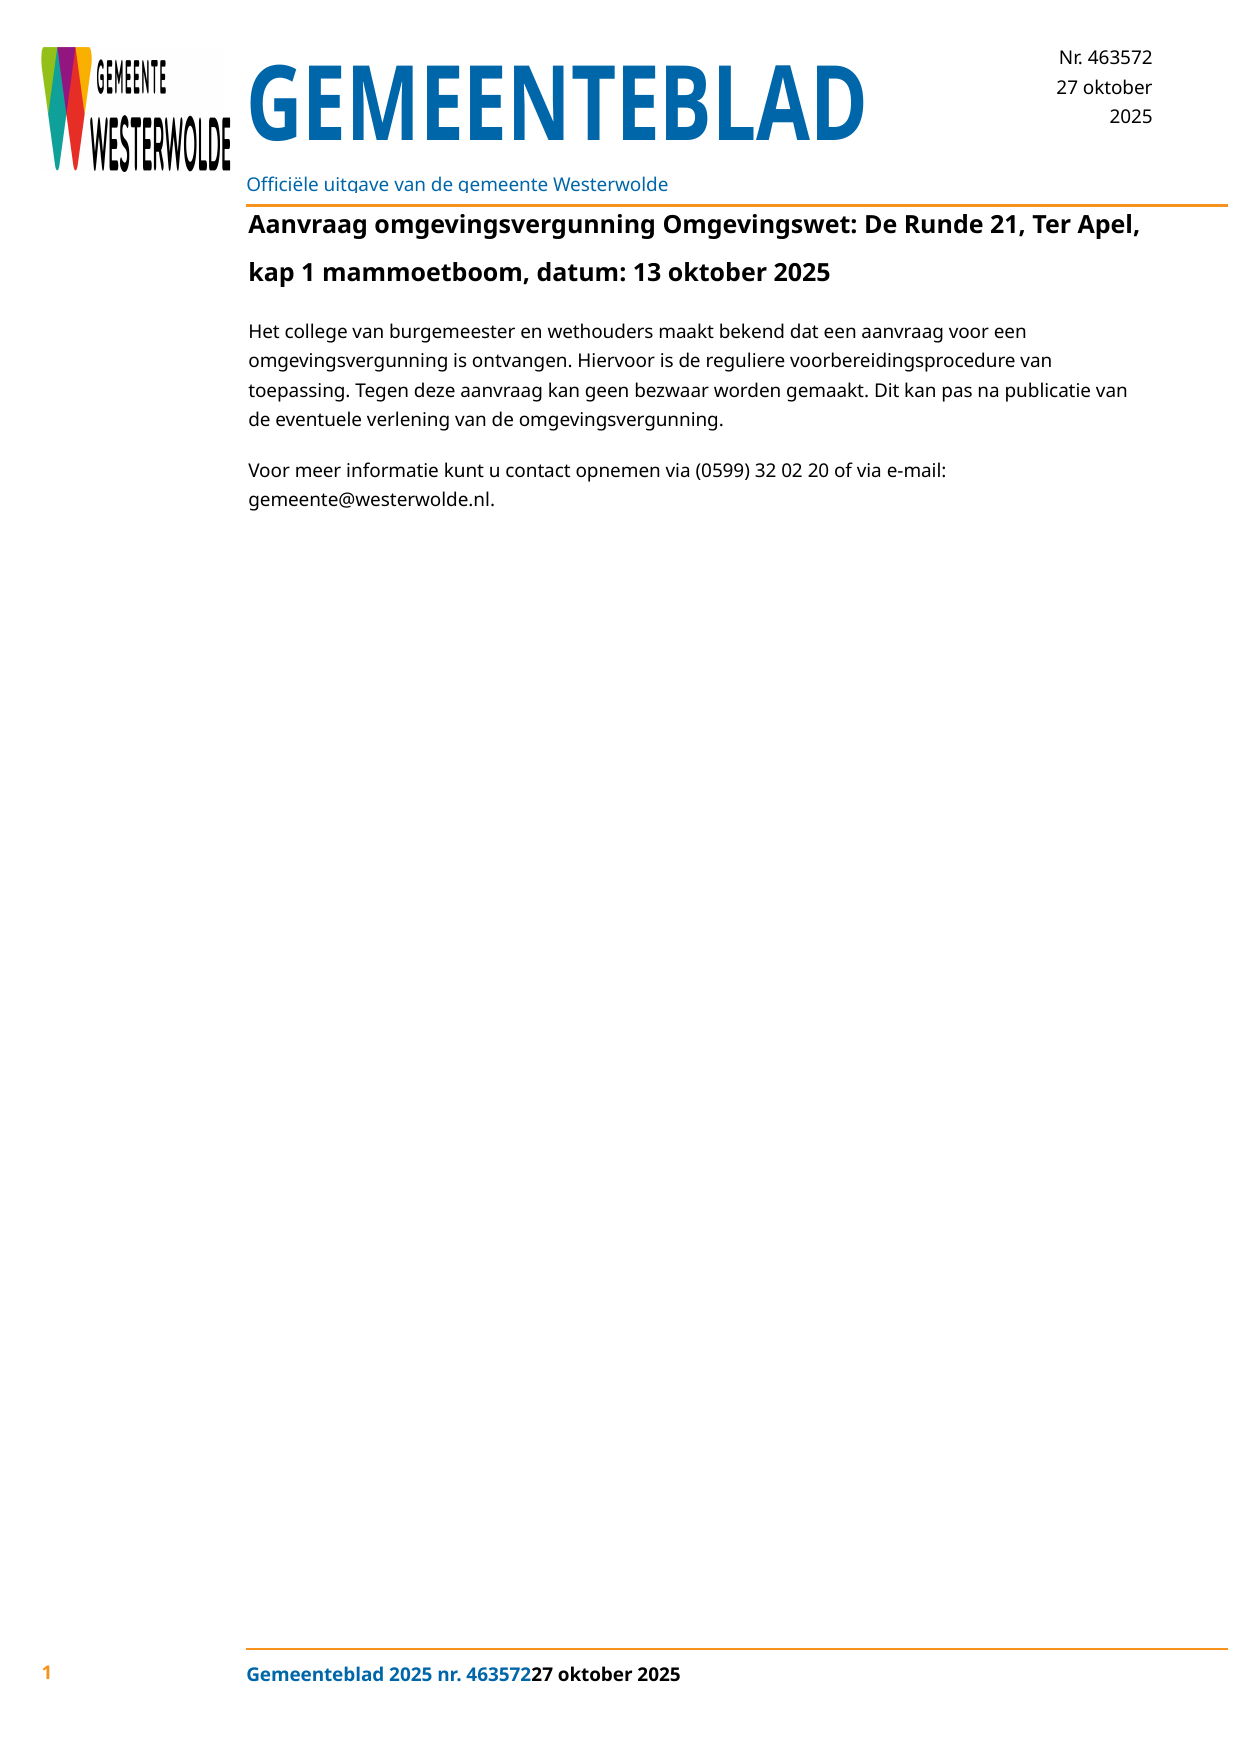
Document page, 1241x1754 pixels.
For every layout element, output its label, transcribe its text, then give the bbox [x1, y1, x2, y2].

text Het college van burgemeester en wethouders maakt bekend dat een aanvraag voor een omgevingsvergunning is ontvangen. Hiervoor is de reguliere voorbereidingsprocedure van toepassing. Tegen deze aanvraag kan geen bezwaar worden gemaakt. Dit kan pas na publicatie van de eventuele verlening van de omgevingsvergunning. [248, 318, 1152, 432]
text Aanvraag omgevingsvergunning Omgevingswet: De Runde 21, Ter Apel, kap 1 mammoetboom, datum: 13 oktober 2025 [248, 207, 1152, 288]
text Voor meer informatie kunt u contact opnemen via (0599) 32 02 20 of via e-mail: gemeente@westerwolde.nl. [248, 457, 1152, 512]
picture [41, 47, 231, 172]
